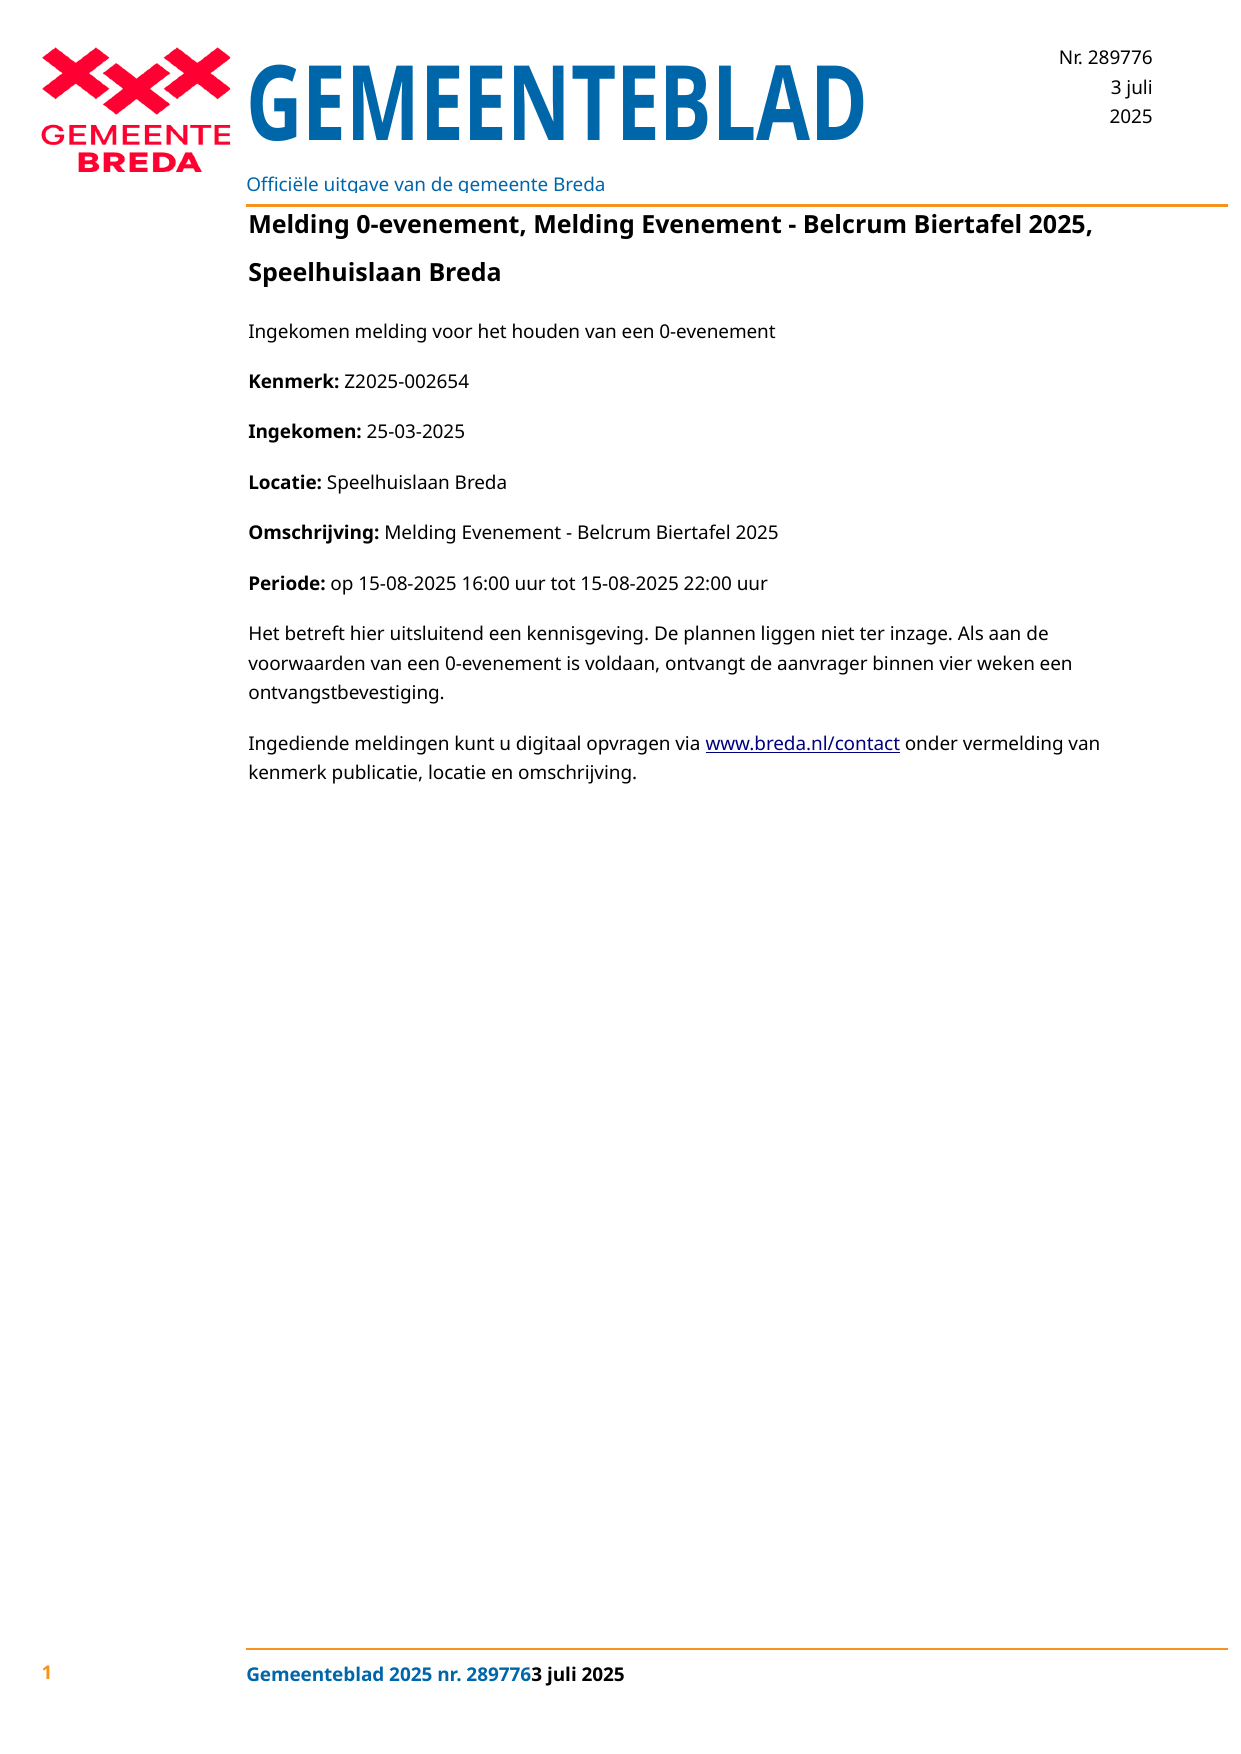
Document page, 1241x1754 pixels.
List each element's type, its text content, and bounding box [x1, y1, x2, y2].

text Ingediende meldingen kunt u digitaal opvragen via www.breda.nl/contact onder vermelding van kenmerk publicatie, locatie en omschrijving. [248, 730, 1152, 785]
picture [41, 47, 231, 172]
text Ingekomen: 25-03-2025 [248, 419, 1152, 444]
text Periode: op 15-08-2025 16:00 uur tot 15-08-2025 22:00 uur [248, 570, 1152, 596]
text Het betreft hier uitsluitend een kennisgeving. De plannen liggen niet ter inzage. Als aan de voorwaarden van een 0-evenement is voldaan, ontvangt de aanvrager binnen vier weken een ontvangstbevestiging. [248, 620, 1152, 705]
text Ingekomen melding voor het houden van een 0-evenement [248, 318, 1152, 344]
text Melding 0-evenement, Melding Evenement - Belcrum Biertafel 2025, Speelhuislaan Breda [248, 207, 1152, 288]
text Kenmerk: Z2025-002654 [248, 368, 1152, 394]
text Omschrijving: Melding Evenement - Belcrum Biertafel 2025 [248, 519, 1152, 545]
text Locatie: Speelhuislaan Breda [248, 469, 1152, 495]
